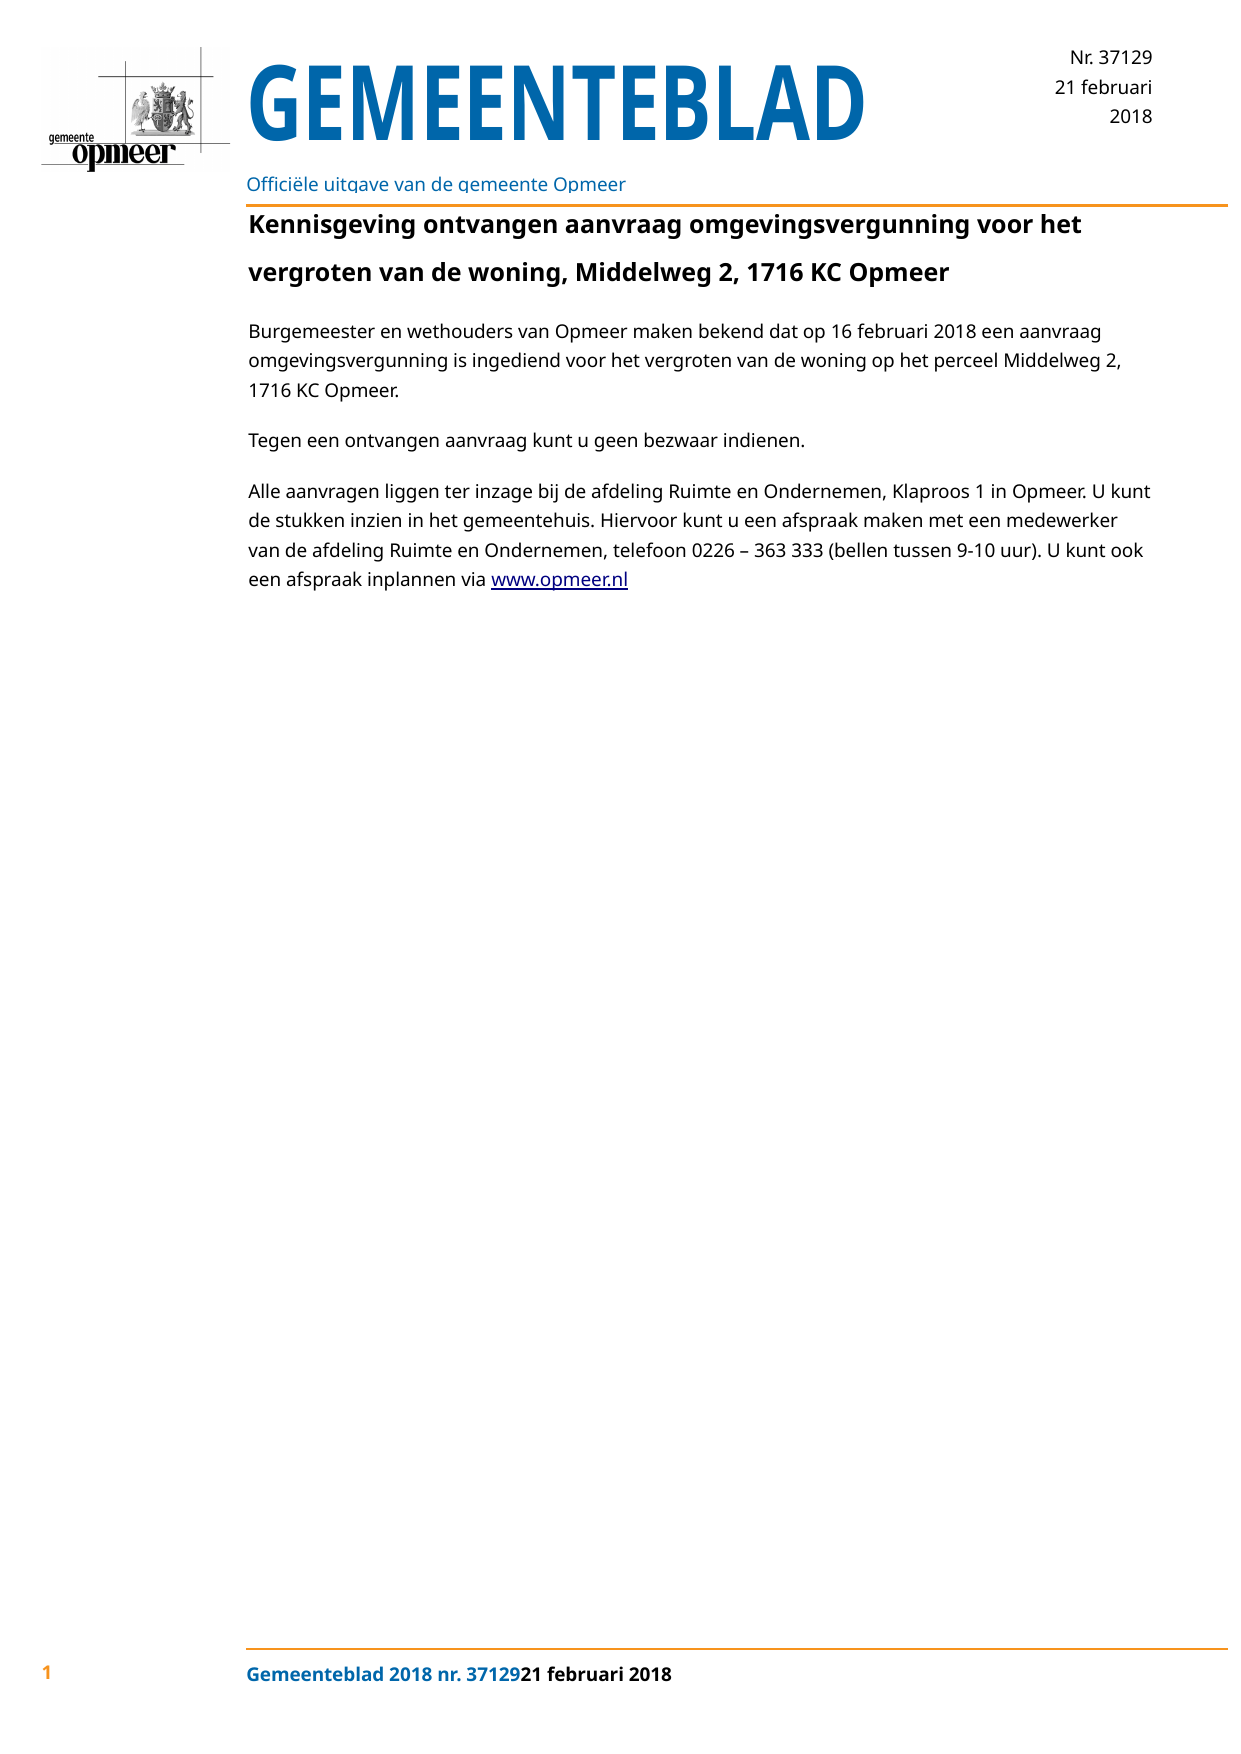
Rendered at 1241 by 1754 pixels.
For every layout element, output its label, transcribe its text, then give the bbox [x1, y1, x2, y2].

text Kennisgeving ontvangen aanvraag omgevingsvergunning voor het vergroten van de woning, Middelweg 2, 1716 KC Opmeer [248, 207, 1152, 288]
picture [41, 47, 231, 172]
text Tegen een ontvangen aanvraag kunt u geen bezwaar indienen. [248, 427, 1152, 453]
text Burgemeester en wethouders van Opmeer maken bekend dat op 16 februari 2018 een aanvraag omgevingsvergunning is ingediend voor het vergroten van de woning op het perceel Middelweg 2, 1716 KC Opmeer. [248, 318, 1152, 403]
text Alle aanvragen liggen ter inzage bij de afdeling Ruimte en Ondernemen, Klaproos 1 in Opmeer. U kunt de stukken inzien in het gemeentehuis. Hiervoor kunt u een afspraak maken met een medewerker van de afdeling Ruimte en Ondernemen, telefoon 0226 – 363 333 (bellen tussen 9-10 uur). U kunt ook een afspraak inplannen via www.opmeer.nl [248, 478, 1152, 592]
